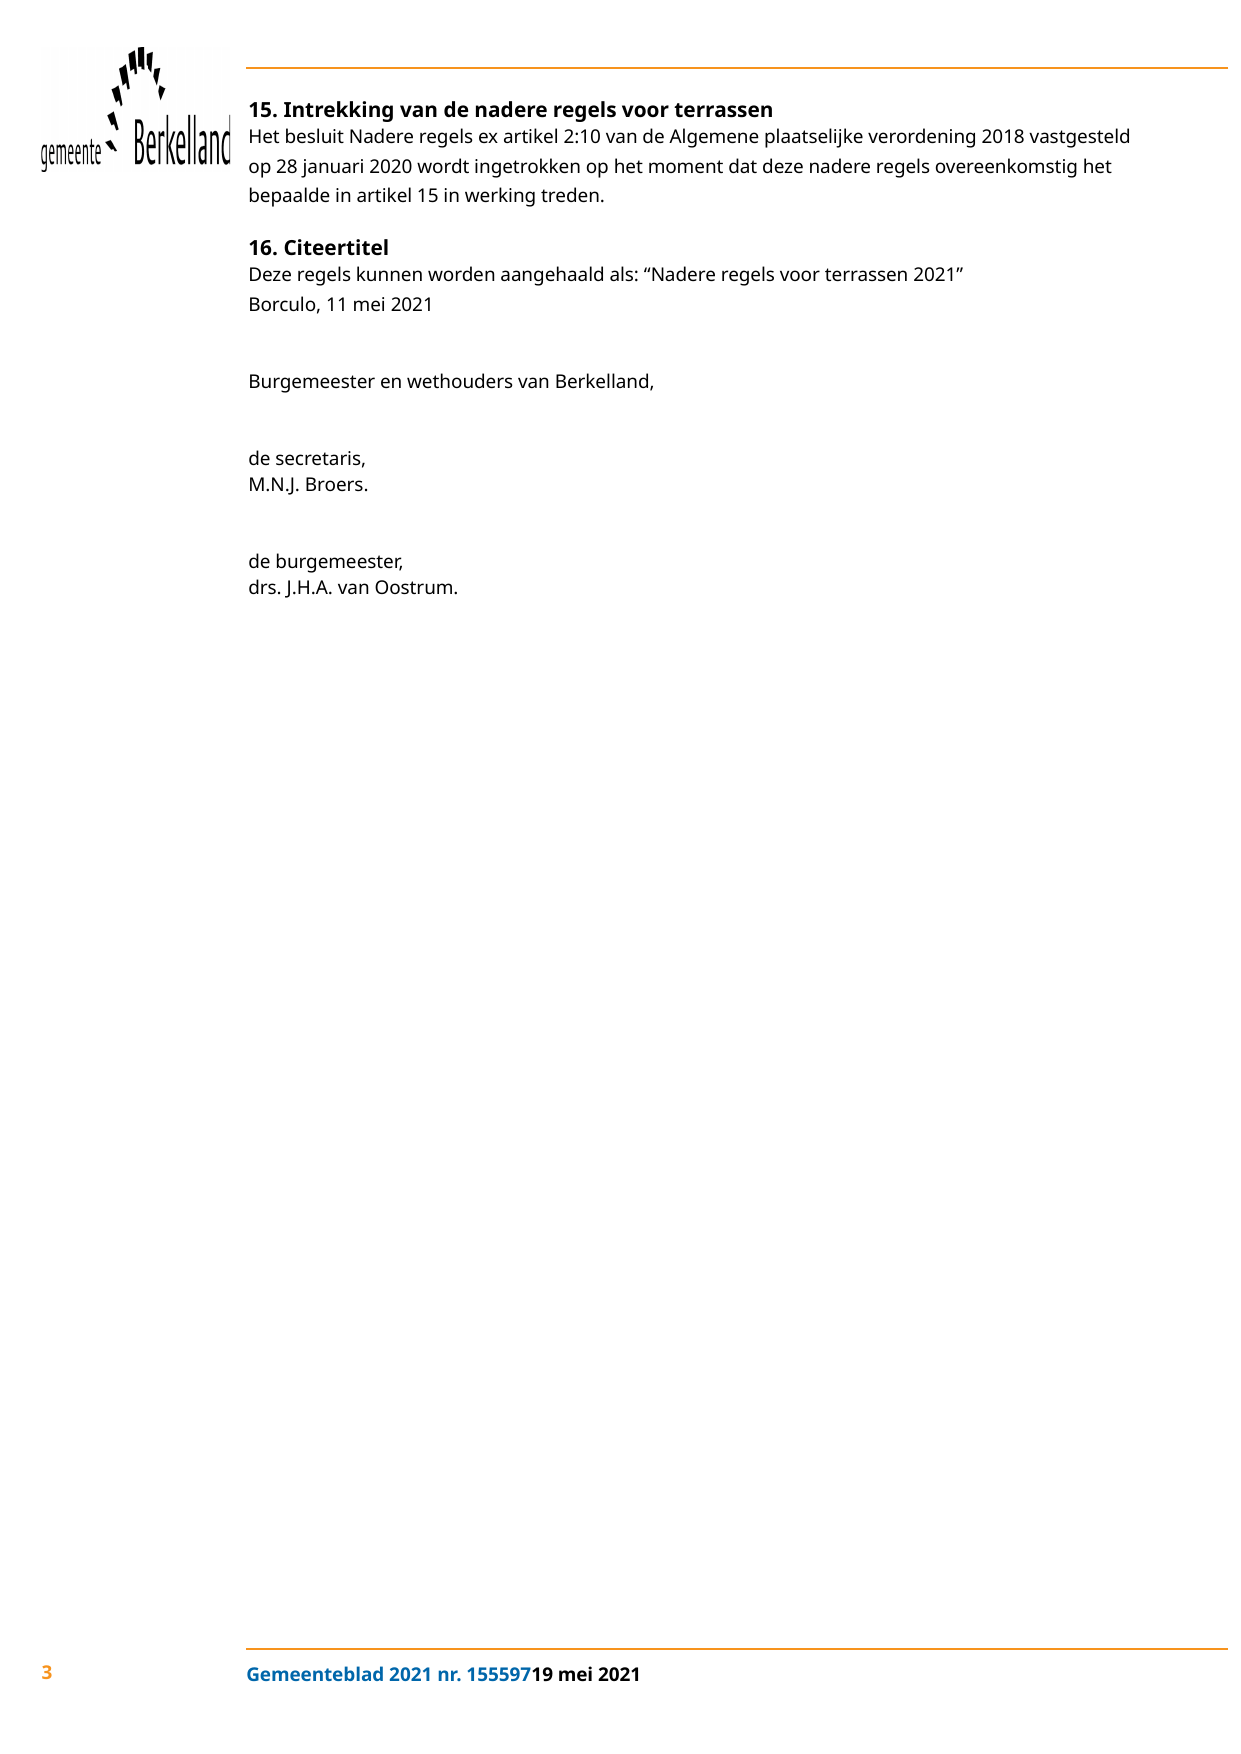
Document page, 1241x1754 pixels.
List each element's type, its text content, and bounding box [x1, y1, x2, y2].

text 15. Intrekking van de nadere regels voor terrassen [248, 95, 1152, 123]
text Burgemeester en wethouders van Berkelland, [248, 368, 1152, 394]
text Borculo, 11 mei 2021 [248, 291, 1152, 317]
text M.N.J. Broers. [248, 471, 1152, 497]
text Het besluit Nadere regels ex artikel 2:10 van de Algemene plaatselijke verordening 2018 vastgesteld op 28 januari 2020 wordt ingetrokken op het moment dat deze nadere regels overeenkomstig het bepaalde in artikel 15 in werking treden. [248, 123, 1152, 208]
text de burgemeester, [248, 548, 1152, 574]
text drs. J.H.A. van Oostrum. [248, 574, 1152, 599]
text Deze regels kunnen worden aangehaald als: “Nadere regels voor terrassen 2021” [248, 261, 1152, 287]
picture [41, 47, 231, 172]
text de secretaris, [248, 445, 1152, 471]
text 16. Citeertitel [248, 233, 1152, 261]
